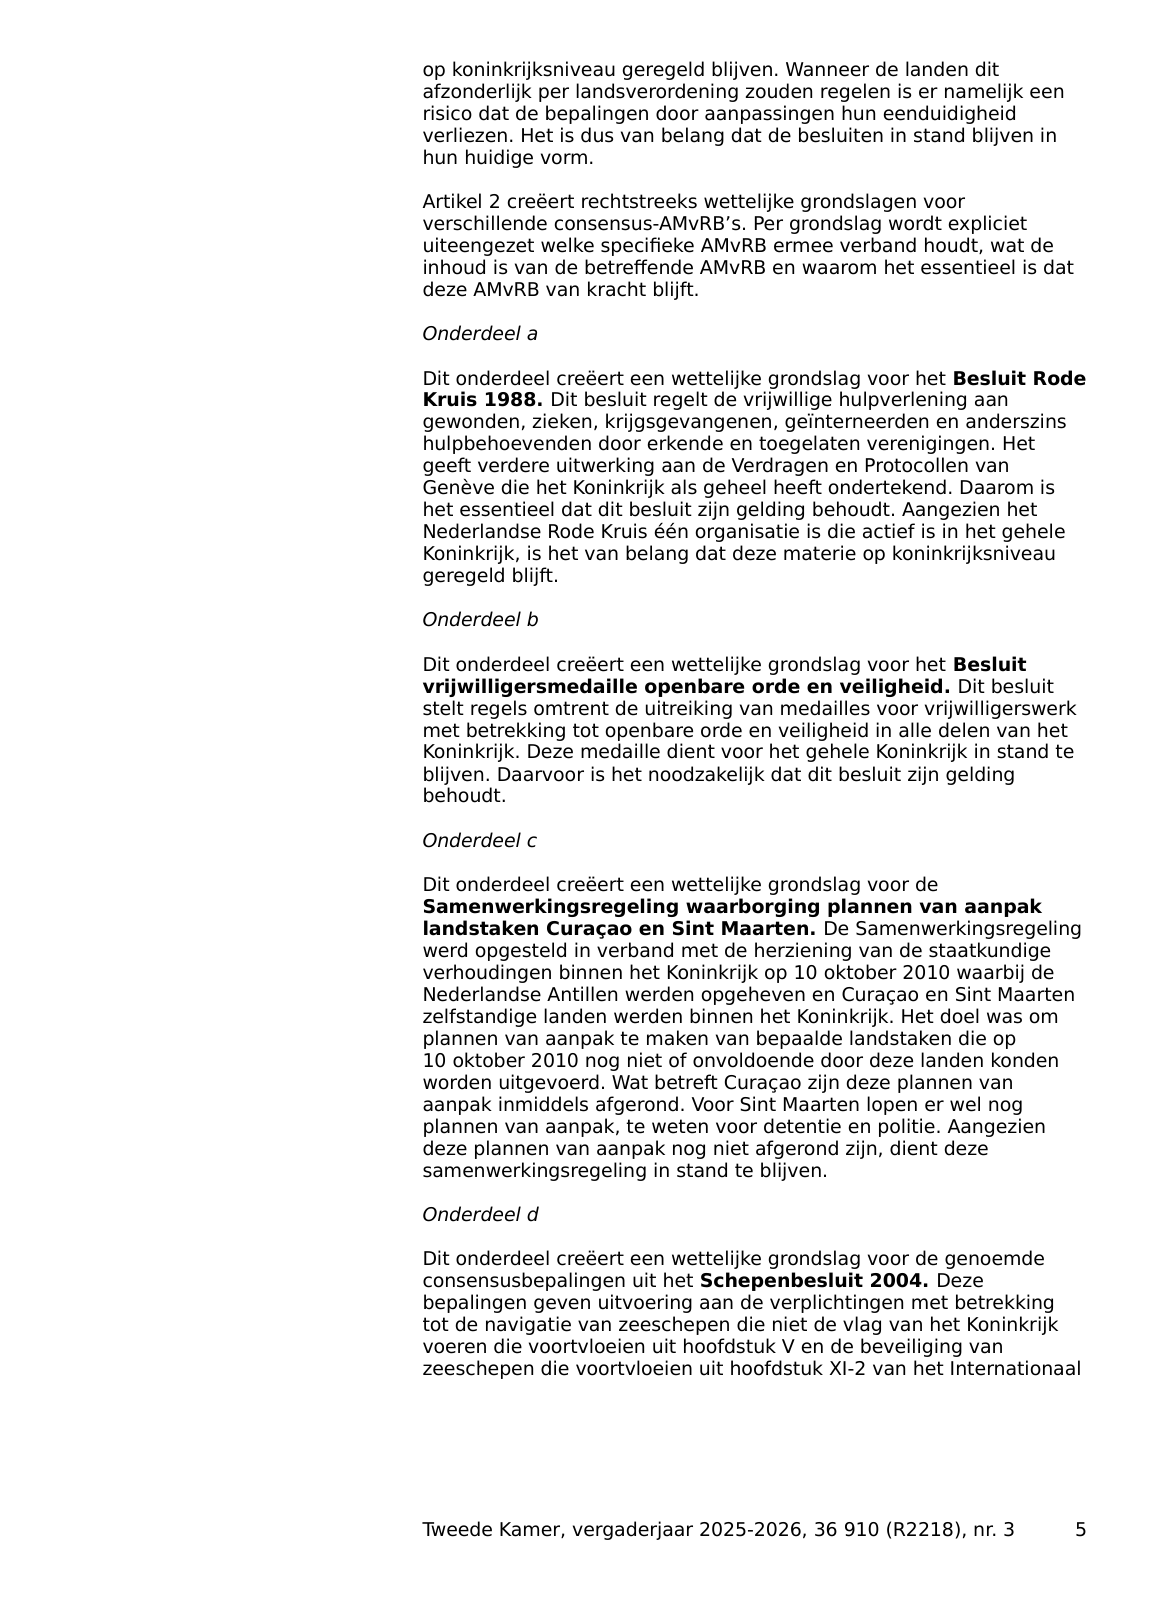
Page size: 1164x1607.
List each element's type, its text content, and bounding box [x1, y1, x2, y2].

subtitle Onderdeel b [422, 609, 1087, 631]
text op koninkrijksniveau geregeld blijven. Wanneer de landen dit afzonderlijk per landsverordening zouden regelen is er namelijk een risico dat de bepalingen door aanpassingen hun eenduidigheid verliezen. Het is dus van belang dat de besluiten in stand blijven in hun huidige vorm. [422, 59, 1087, 169]
subtitle Onderdeel a [422, 323, 1087, 345]
text Dit onderdeel creëert een wettelijke grondslag voor het Besluit vrijwilligersmedaille openbare orde en veiligheid. Dit besluit stelt regels omtrent de uitreiking van medailles voor vrijwilligerswerk met betrekking tot openbare orde en veiligheid in alle delen van het Koninkrijk. Deze medaille dient voor het gehele Koninkrijk in stand te blijven. Daarvoor is het noodzakelijk dat dit besluit zijn gelding behoudt. [422, 653, 1087, 807]
text Dit onderdeel creëert een wettelijke grondslag voor het Besluit Rode Kruis 1988. Dit besluit regelt de vrijwillige hulpverlening aan gewonden, zieken, krijgsgevangenen, geïnterneerden en anderszins hulpbehoevenden door erkende en toegelaten verenigingen. Het geeft verdere uitwerking aan de Verdragen en Protocollen van Genève die het Koninkrijk als geheel heeft ondertekend. Daarom is het essentieel dat dit besluit zijn gelding behoudt. Aangezien het Nederlandse Rode Kruis één organisatie is die actief is in het gehele Koninkrijk, is het van belang dat deze materie op koninkrijksniveau geregeld blijft. [422, 367, 1087, 587]
text Dit onderdeel creëert een wettelijke grondslag voor de genoemde consensusbepalingen uit het Schepenbesluit 2004. Deze bepalingen geven uitvoering aan de verplichtingen met betrekking tot de navigatie van zeeschepen die niet de vlag van het Koninkrijk voeren die voortvloeien uit hoofdstuk V en de beveiliging van zeeschepen die voortvloeien uit hoofdstuk XI-2 van het Internationaal [422, 1248, 1087, 1380]
subtitle Onderdeel d [422, 1204, 1087, 1226]
subtitle Onderdeel c [422, 829, 1087, 852]
text Dit onderdeel creëert een wettelijke grondslag voor de Samenwerkingsregeling waarborging plannen van aanpak landstaken Curaçao en Sint Maarten. De Samenwerkingsregeling werd opgesteld in verband met de herziening van de staatkundige verhoudingen binnen het Koninkrijk op 10 oktober 2010 waarbij de Nederlandse Antillen werden opgeheven en Curaçao en Sint Maarten zelfstandige landen werden binnen het Koninkrijk. Het doel was om plannen van aanpak te maken van bepaalde landstaken die op 10 oktober 2010 nog niet of onvoldoende door deze landen konden worden uitgevoerd. Wat betreft Curaçao zijn deze plannen van aanpak inmiddels afgerond. Voor Sint Maarten lopen er wel nog plannen van aanpak, te weten voor detentie en politie. Aangezien deze plannen van aanpak nog niet afgerond zijn, dient deze samenwerkingsregeling in stand te blijven. [422, 874, 1087, 1181]
text Artikel 2 creëert rechtstreeks wettelijke grondslagen voor verschillende consensus-AMvRB’s. Per grondslag wordt expliciet uiteengezet welke specifieke AMvRB ermee verband houdt, wat de inhoud is van de betreffende AMvRB en waarom het essentieel is dat deze AMvRB van kracht blijft. [422, 191, 1087, 301]
